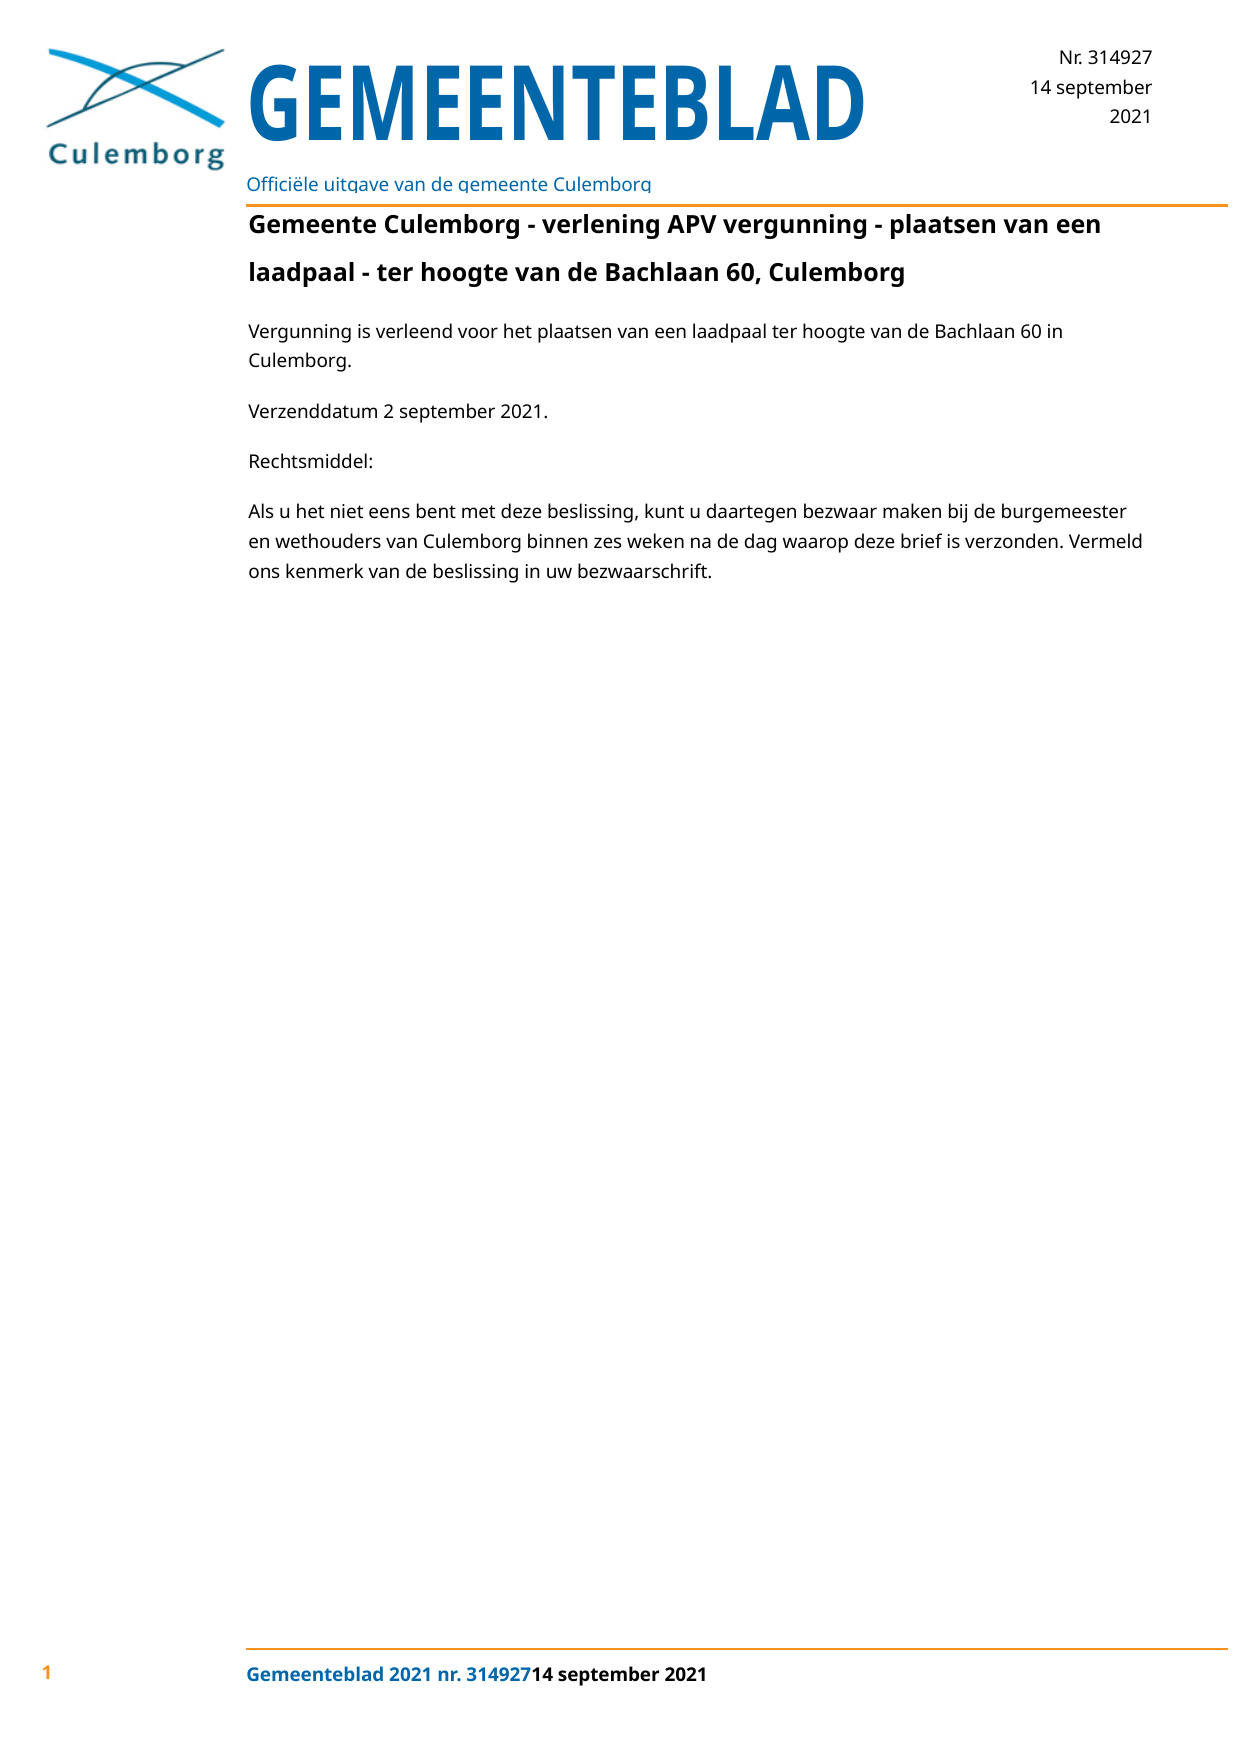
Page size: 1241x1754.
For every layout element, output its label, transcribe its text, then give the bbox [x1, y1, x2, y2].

text Als u het niet eens bent met deze beslissing, kunt u daartegen bezwaar maken bij de burgemeester en wethouders van Culemborg binnen zes weken na de dag waarop deze brief is verzonden. Vermeld ons kenmerk van de beslissing in uw bezwaarschrift. [248, 499, 1152, 584]
text Verzenddatum 2 september 2021. [248, 398, 1152, 424]
text Rechtsmiddel: [248, 448, 1152, 474]
picture [41, 47, 231, 172]
text Vergunning is verleend voor het plaatsen van een laadpaal ter hoogte van de Bachlaan 60 in Culemborg. [248, 318, 1152, 373]
text Gemeente Culemborg - verlening APV vergunning - plaatsen van een laadpaal - ter hoogte van de Bachlaan 60, Culemborg [248, 207, 1152, 288]
